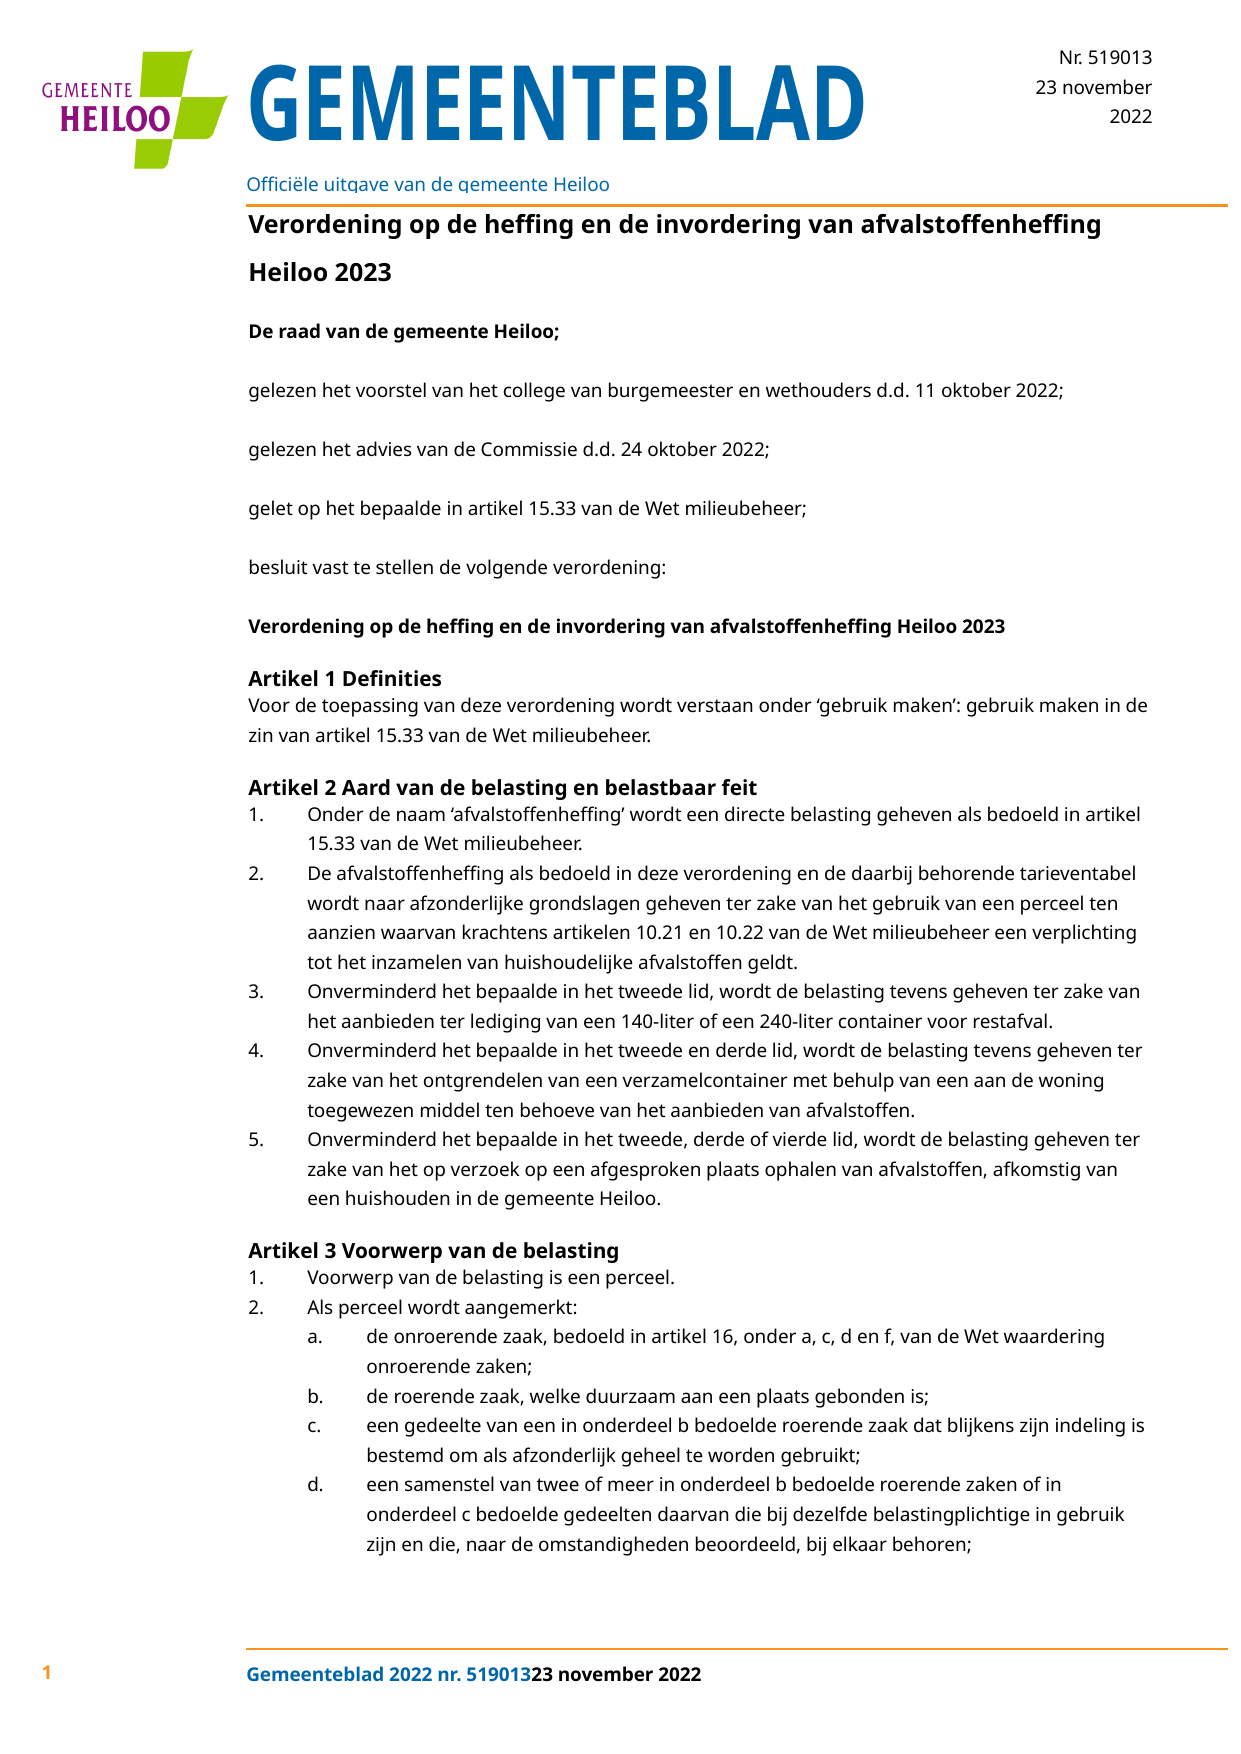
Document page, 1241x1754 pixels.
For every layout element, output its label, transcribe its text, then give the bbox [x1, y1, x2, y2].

list de roerende zaak, welke duurzaam aan een plaats gebonden is; [307, 1383, 1152, 1408]
list Onverminderd het bepaalde in het tweede en derde lid, wordt de belasting tevens geheven ter zake van het ontgrendelen van een verzamelcontainer met behulp van een aan de woning toegewezen middel ten behoeve van het aanbieden van afvalstoffen. [248, 1038, 1152, 1123]
list de onroerende zaak, bedoeld in artikel 16, onder a, c, d en f, van de Wet waardering onroerende zaken; [307, 1324, 1152, 1379]
list Als perceel wordt aangemerkt: [248, 1294, 1152, 1320]
list Onverminderd het bepaalde in het tweede lid, wordt de belasting tevens geheven ter zake van het aanbieden ter lediging van een 140-liter of een 240-liter container voor restafval. [248, 978, 1152, 1034]
list Voorwerp van de belasting is een perceel. [248, 1264, 1152, 1290]
text gelezen het voorstel van het college van burgemeester en wethouders d.d. 11 oktober 2022; [248, 377, 1152, 403]
text Artikel 1 Definities [248, 664, 1152, 693]
text Voor de toepassing van deze verordening wordt verstaan onder ‘gebruik maken’: gebruik maken in de zin van artikel 15.33 van de Wet milieubeheer. [248, 693, 1152, 748]
list een gedeelte van een in onderdeel b bedoelde roerende zaak dat blijkens zijn indeling is bestemd om als afzonderlijk geheel te worden gebruikt; [307, 1412, 1152, 1468]
text Verordening op de heffing en de invordering van afvalstoffenheffing Heiloo 2023 [248, 207, 1152, 288]
text besluit vast te stellen de volgende verordening: [248, 554, 1152, 580]
list een samenstel van twee of meer in onderdeel b bedoelde roerende zaken of in onderdeel c bedoelde gedeelten daarvan die bij dezelfde belastingplichtige in gebruik zijn en die, naar de omstandigheden beoordeeld, bij elkaar behoren; [307, 1472, 1152, 1556]
list Onder de naam ‘afvalstoffenheffing’ wordt een directe belasting geheven als bedoeld in artikel 15.33 van de Wet milieubeheer. [248, 801, 1152, 856]
text Verordening op de heffing en de invordering van afvalstoffenheffing Heiloo 2023 [248, 614, 1152, 639]
text Artikel 3 Voorwerp van de belasting [248, 1236, 1152, 1264]
list De afvalstoffenheffing als bedoeld in deze verordening en de daarbij behorende tarieventabel wordt naar afzonderlijke grondslagen geheven ter zake van het gebruik van een perceel ten aanzien waarvan krachtens artikelen 10.21 en 10.22 van de Wet milieubeheer een verplichting tot het inzamelen van huishoudelijke afvalstoffen geldt. [248, 860, 1152, 975]
text gelezen het advies van de Commissie d.d. 24 oktober 2022; [248, 436, 1152, 462]
picture [41, 47, 231, 172]
text Artikel 2 Aard van de belasting en belastbaar feit [248, 773, 1152, 801]
text gelet op het bepaalde in artikel 15.33 van de Wet milieubeheer; [248, 495, 1152, 521]
list Onverminderd het bepaalde in het tweede, derde of vierde lid, wordt de belasting geheven ter zake van het op verzoek op een afgesproken plaats ophalen van afvalstoffen, afkomstig van een huishouden in de gemeente Heiloo. [248, 1126, 1152, 1211]
text De raad van de gemeente Heiloo; [248, 318, 1152, 344]
